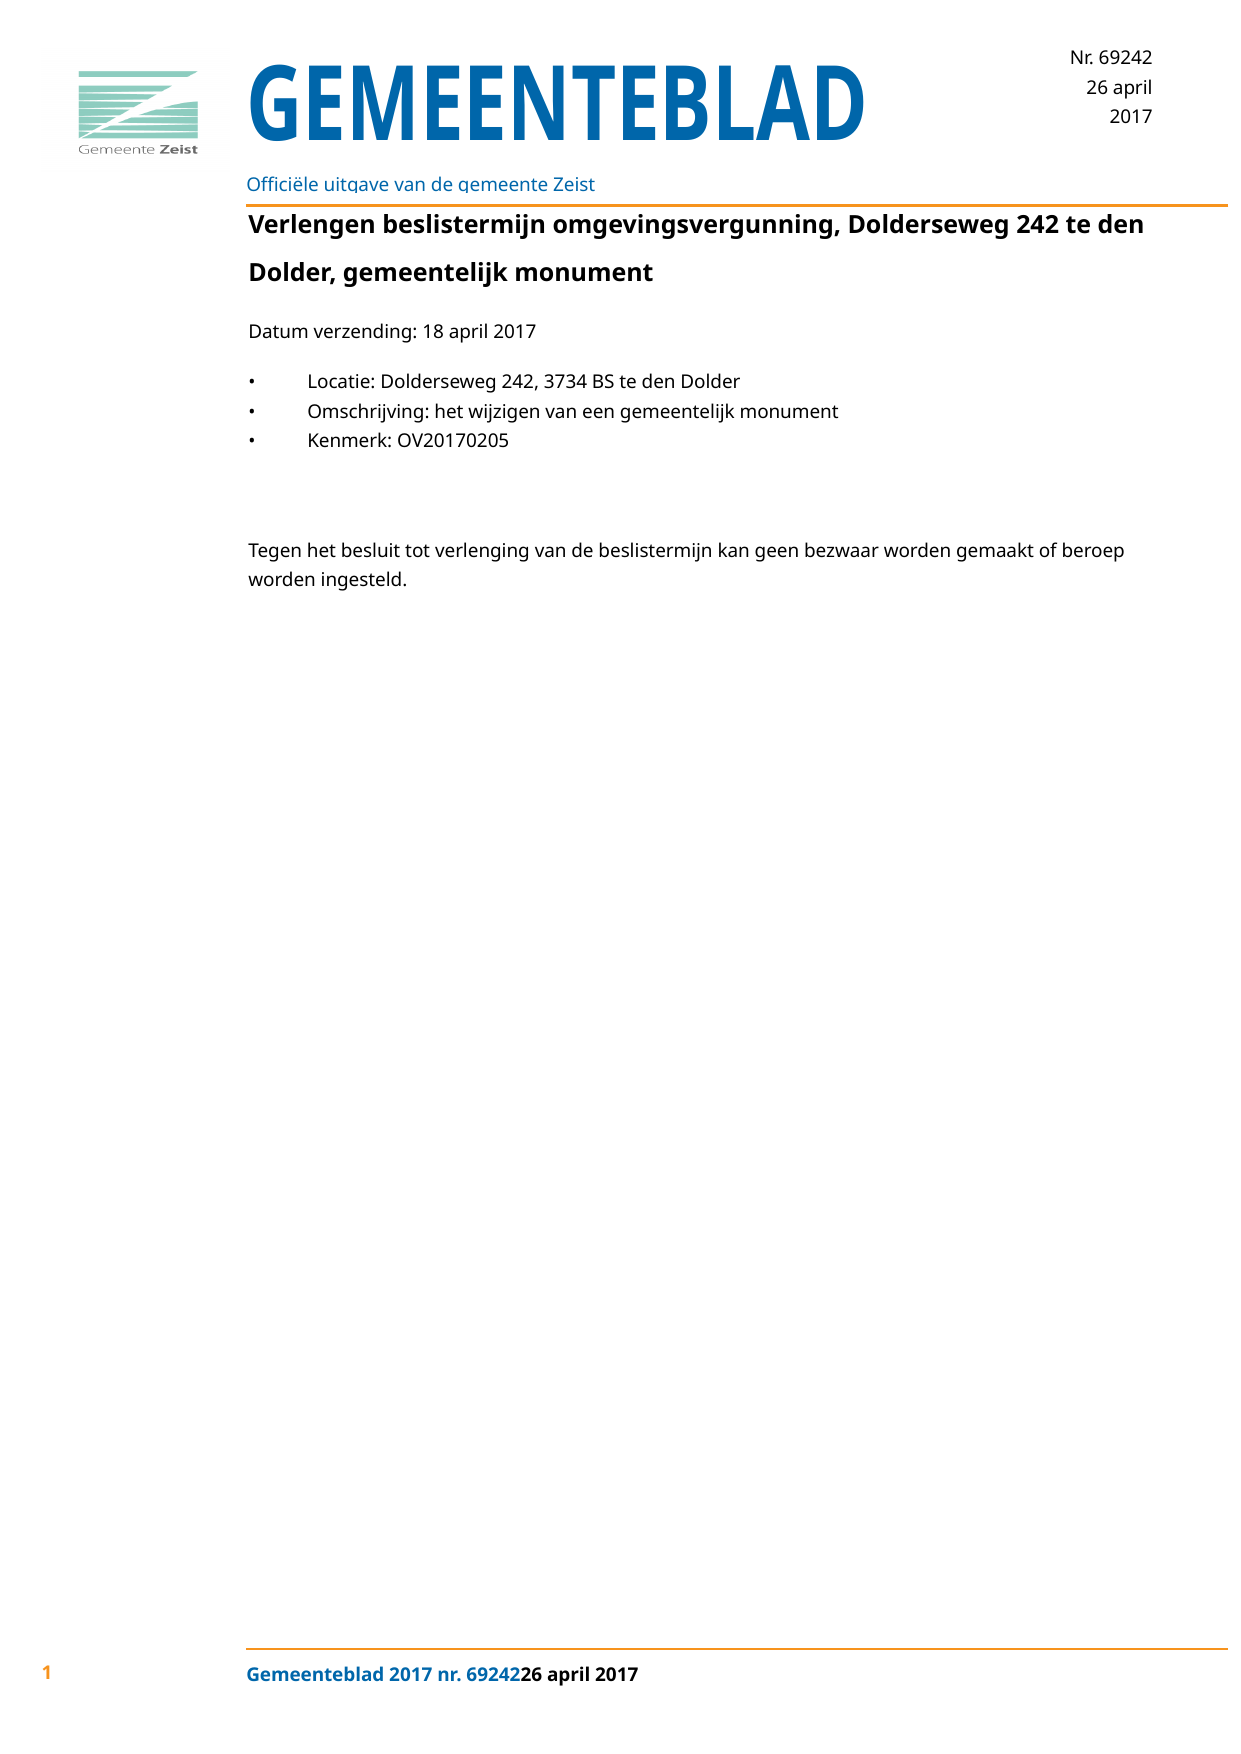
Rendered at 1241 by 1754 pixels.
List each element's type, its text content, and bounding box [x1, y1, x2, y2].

list Locatie: Dolderseweg 242, 3734 BS te den Dolder [248, 368, 1152, 394]
text Tegen het besluit tot verlenging van de beslistermijn kan geen bezwaar worden gemaakt of beroep worden ingesteld. [248, 537, 1152, 592]
list Kenmerk: OV20170205 [248, 427, 1152, 453]
text Verlengen beslistermijn omgevingsvergunning, Dolderseweg 242 te den Dolder, gemeentelijk monument [248, 207, 1152, 288]
picture [41, 47, 231, 172]
list Omschrijving: het wijzigen van een gemeentelijk monument [248, 398, 1152, 424]
text Datum verzending: 18 april 2017 [248, 318, 1152, 344]
